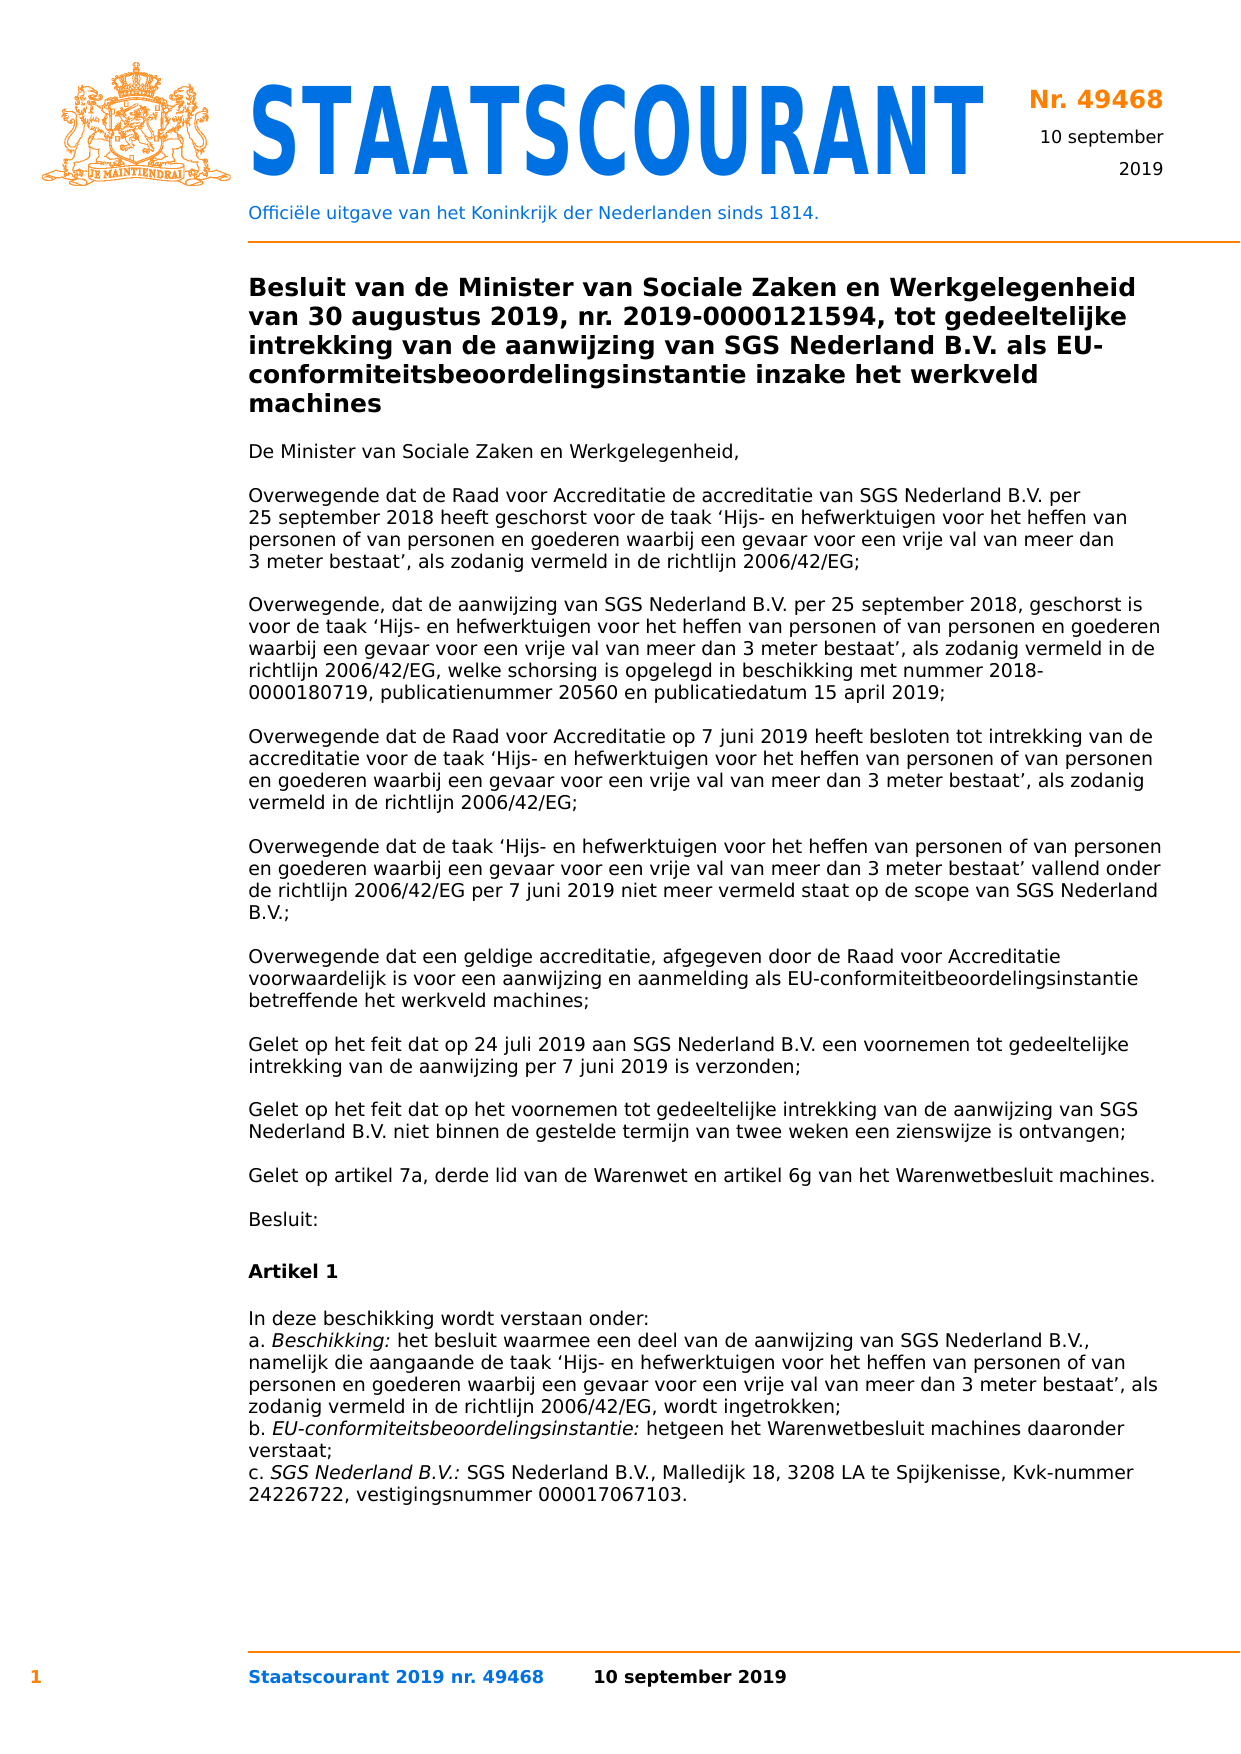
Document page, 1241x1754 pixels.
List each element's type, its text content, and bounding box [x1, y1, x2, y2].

table_header STAATSCOURANT [248, 62, 998, 203]
table_header [25, 62, 248, 241]
text Gelet op het feit dat op 24 juli 2019 aan SGS Nederland B.V. een voornemen tot gedeeltelijke intrekking van de aanwijzing per 7 juni 2019 is verzonden; [248, 1033, 1163, 1077]
text Overwegende dat een geldige accreditatie, afgegeven door de Raad voor Accreditatie voorwaardelijk is voor een aanwijzing en aanmelding als EU-conformiteitbeoordelingsinstantie betreffende het werkveld machines; [248, 946, 1163, 1012]
text In deze beschikking wordt verstaan onder: [248, 1308, 1163, 1330]
subtitle Artikel 1 [248, 1261, 1163, 1283]
text c. SGS Nederland B.V.: SGS Nederland B.V., Malledijk 18, 3208 LA te Spijkenisse, Kvk-nummer 24226722, vestigingsnummer 000017067103. [248, 1462, 1163, 1506]
subtitle Besluit van de Minister van Sociale Zaken en Werkgelegenheid van 30 augustus 2019, nr. 2019-0000121594, tot gedeeltelijke intrekking van de aanwijzing van SGS Nederland B.V. als EU-conformiteitsbeoordelingsinstantie inzake het werkveld machines [248, 273, 1163, 419]
table_cell 10 september [998, 121, 1240, 153]
table_cell 2019 [998, 153, 1240, 203]
text De Minister van Sociale Zaken en Werkgelegenheid, [248, 441, 1163, 463]
table_cell Officiële uitgave van het Koninkrijk der Nederlanden sinds 1814. [248, 203, 1240, 241]
table_header Nr. 49468 [998, 62, 1240, 121]
text Overwegende dat de Raad voor Accreditatie op 7 juni 2019 heeft besloten tot intrekking van de accreditatie voor de taak ‘Hijs- en hefwerktuigen voor het heffen van personen of van personen en goederen waarbij een gevaar voor een vrije val van meer dan 3 meter bestaat’, als zodanig vermeld in de richtlijn 2006/42/EG; [248, 726, 1163, 814]
text Gelet op artikel 7a, derde lid van de Warenwet en artikel 6g van het Warenwetbesluit machines. [248, 1165, 1163, 1187]
text Overwegende, dat de aanwijzing van SGS Nederland B.V. per 25 september 2018, geschorst is voor de taak ‘Hijs- en hefwerktuigen voor het heffen van personen of van personen en goederen waarbij een gevaar voor een vrije val van meer dan 3 meter bestaat’, als zodanig vermeld in de richtlijn 2006/42/EG, welke schorsing is opgelegd in beschikking met nummer 2018-0000180719, publicatienummer 20560 en publicatiedatum 15 april 2019; [248, 594, 1163, 704]
picture [41, 62, 231, 186]
text Besluit: [248, 1209, 1163, 1231]
text Overwegende dat de Raad voor Accreditatie de accreditatie van SGS Nederland B.V. per 25 september 2018 heeft geschorst voor de taak ‘Hijs- en hefwerktuigen voor het heffen van personen of van personen en goederen waarbij een gevaar voor een vrije val van meer dan 3 meter bestaat’, als zodanig vermeld in de richtlijn 2006/42/EG; [248, 484, 1163, 572]
text b. EU-conformiteitsbeoordelingsinstantie: hetgeen het Warenwetbesluit machines daaronder verstaat; [248, 1418, 1163, 1462]
text Gelet op het feit dat op het voornemen tot gedeeltelijke intrekking van de aanwijzing van SGS Nederland B.V. niet binnen de gestelde termijn van twee weken een zienswijze is ontvangen; [248, 1099, 1163, 1143]
text Overwegende dat de taak ‘Hijs- en hefwerktuigen voor het heffen van personen of van personen en goederen waarbij een gevaar voor een vrije val van meer dan 3 meter bestaat’ vallend onder de richtlijn 2006/42/EG per 7 juni 2019 niet meer vermeld staat op de scope van SGS Nederland B.V.; [248, 836, 1163, 924]
text a. Beschikking: het besluit waarmee een deel van de aanwijzing van SGS Nederland B.V., namelijk die aangaande de taak ‘Hijs- en hefwerktuigen voor het heffen van personen of van personen en goederen waarbij een gevaar voor een vrije val van meer dan 3 meter bestaat’, als zodanig vermeld in de richtlijn 2006/42/EG, wordt ingetrokken; [248, 1330, 1163, 1418]
